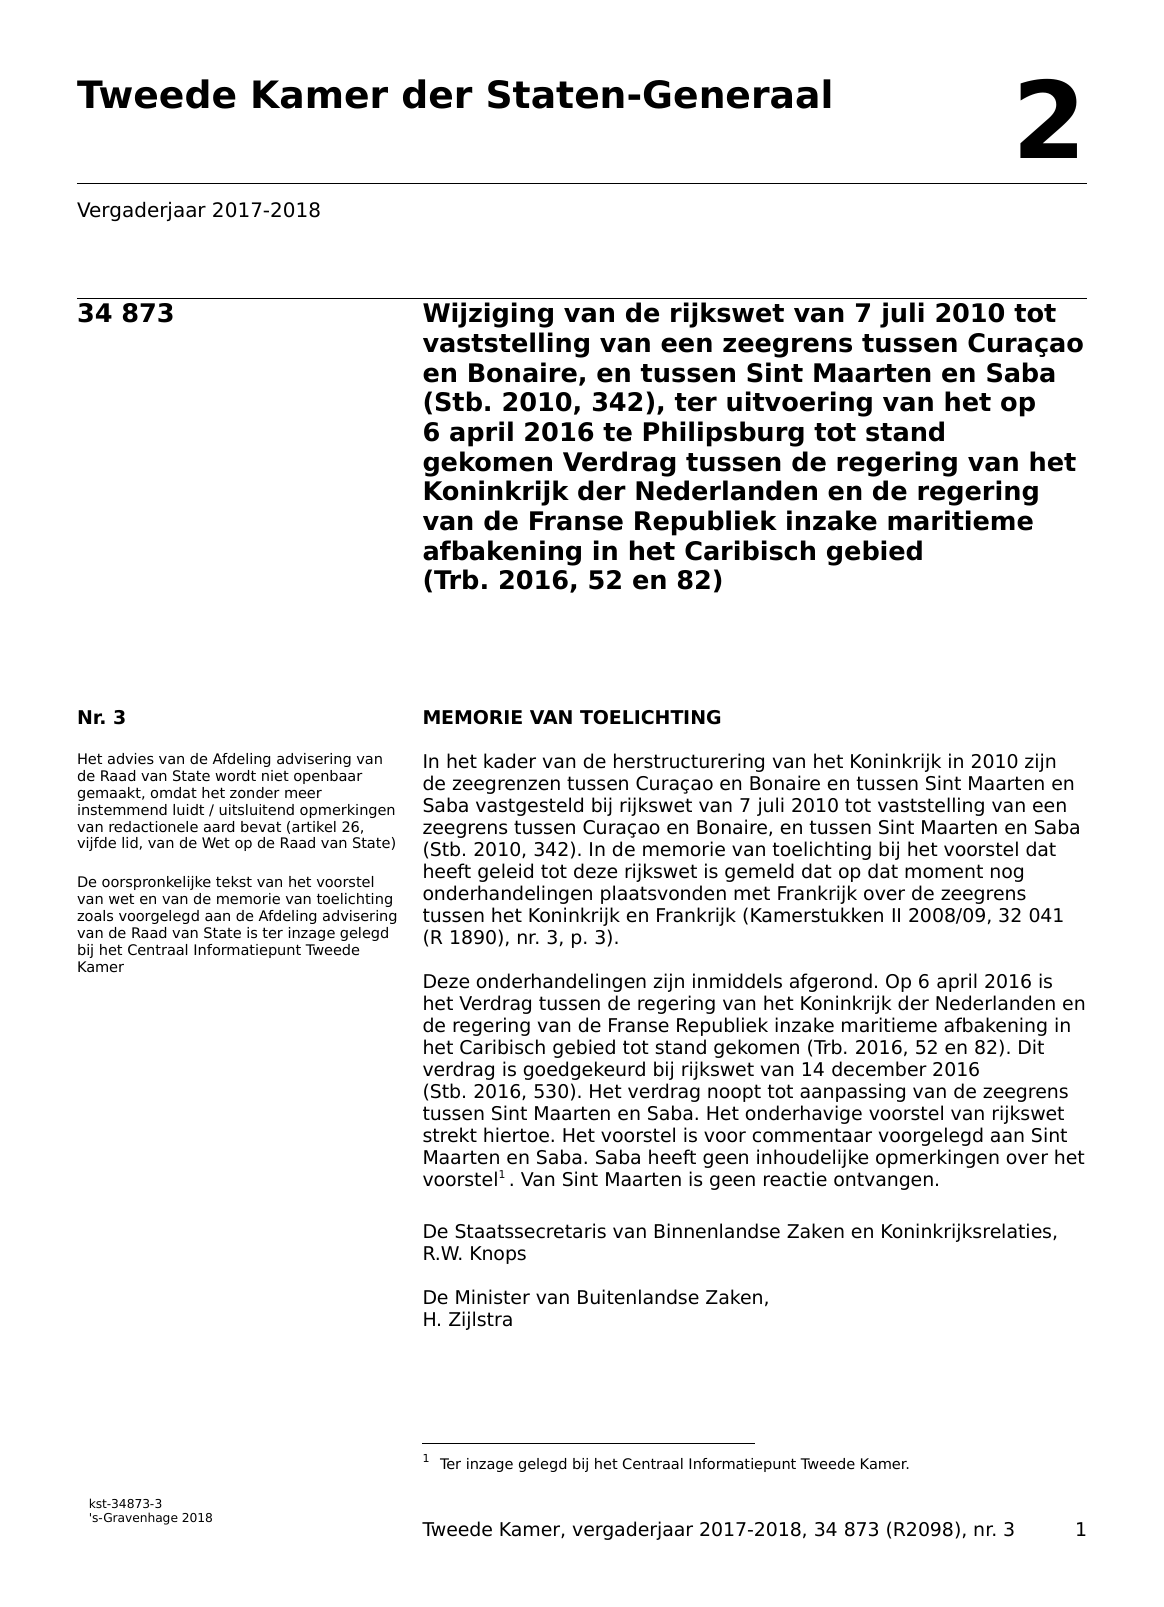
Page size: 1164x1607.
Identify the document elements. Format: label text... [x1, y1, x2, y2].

text 's-Gravenhage 2018 [88, 1511, 323, 1525]
text Deze onderhandelingen zijn inmiddels afgerond. Op 6 april 2016 is het Verdrag tussen de regering van het Koninkrijk der Nederlanden en de regering van de Franse Republiek inzake maritieme afbakening in het Caribisch gebied tot stand gekomen (Trb. 2016, 52 en 82). Dit verdrag is goedgekeurd bij rijkswet van 14 december 2016 (Stb. 2016, 530). Het verdrag noopt tot aanpassing van de zeegrens tussen Sint Maarten en Saba. Het onderhavige voorstel van rijkswet strekt hiertoe. Het voorstel is voor commentaar voorgelegd aan Sint Maarten en Saba. Saba heeft geen inhoudelijke opmerkingen over het voorstel. Van Sint Maarten is geen reactie ontvangen. [422, 971, 1087, 1191]
text Het advies van de Afdeling advisering van de Raad van State wordt niet openbaar gemaakt, omdat het zonder meer instemmend luidt / uitsluitend opmerkingen van redactionele aard bevat (artikel 26, vijfde lid, van de Wet op de Raad van State) [77, 751, 399, 852]
subtitle 34 873 Wijziging van de rijkswet van 7 juli 2010 tot vaststelling van een zeegrens tussen Curaçao en Bonaire, en tussen Sint Maarten en Saba (Stb. 2010, 342), ter uitvoering van het op 6 april 2016 te Philipsburg tot stand gekomen Verdrag tussen de regering van het Koninkrijk der Nederlanden en de regering van de Franse Republiek inzake maritieme afbakening in het Caribisch gebied (Trb. 2016, 52 en 82) [77, 299, 1087, 596]
text De oorspronkelijke tekst van het voorstel van wet en van de memorie van toelichting zoals voorgelegd aan de Afdeling advisering van de Raad van State is ter inzage gelegd bij het Centraal Informatiepunt Tweede Kamer [77, 874, 399, 976]
text Ter inzage gelegd bij het Centraal Informatiepunt Tweede Kamer. [422, 1452, 1087, 1474]
table_header Tweede Kamer der Staten-Generaal [77, 59, 886, 183]
text In het kader van de herstructurering van het Koninkrijk in 2010 zijn de zeegrenzen tussen Curaçao en Bonaire en tussen Sint Maarten en Saba vastgesteld bij rijkswet van 7 juli 2010 tot vaststelling van een zeegrens tussen Curaçao en Bonaire, en tussen Sint Maarten en Saba (Stb. 2010, 342). In de memorie van toelichting bij het voorstel dat heeft geleid tot deze rijkswet is gemeld dat op dat moment nog onderhandelingen plaatsvonden met Frankrijk over de zeegrens tussen het Koninkrijk en Frankrijk (Kamerstukken II 2008/09, 32 041 (R 1890), nr. 3, p. 3). [422, 751, 1087, 949]
table_cell Vergaderjaar 2017-2018 [77, 184, 1087, 298]
text kst-34873-3 [88, 1497, 323, 1511]
table_header 2 [886, 59, 1087, 183]
text De Staatssecretaris van Binnenlandse Zaken en Koninkrijksrelaties, R.W. Knops [422, 1221, 1087, 1265]
text De Minister van Buitenlandse Zaken, H. Zijlstra [422, 1287, 1087, 1331]
subtitle Nr. 3 MEMORIE VAN TOELICHTING [77, 707, 1087, 729]
